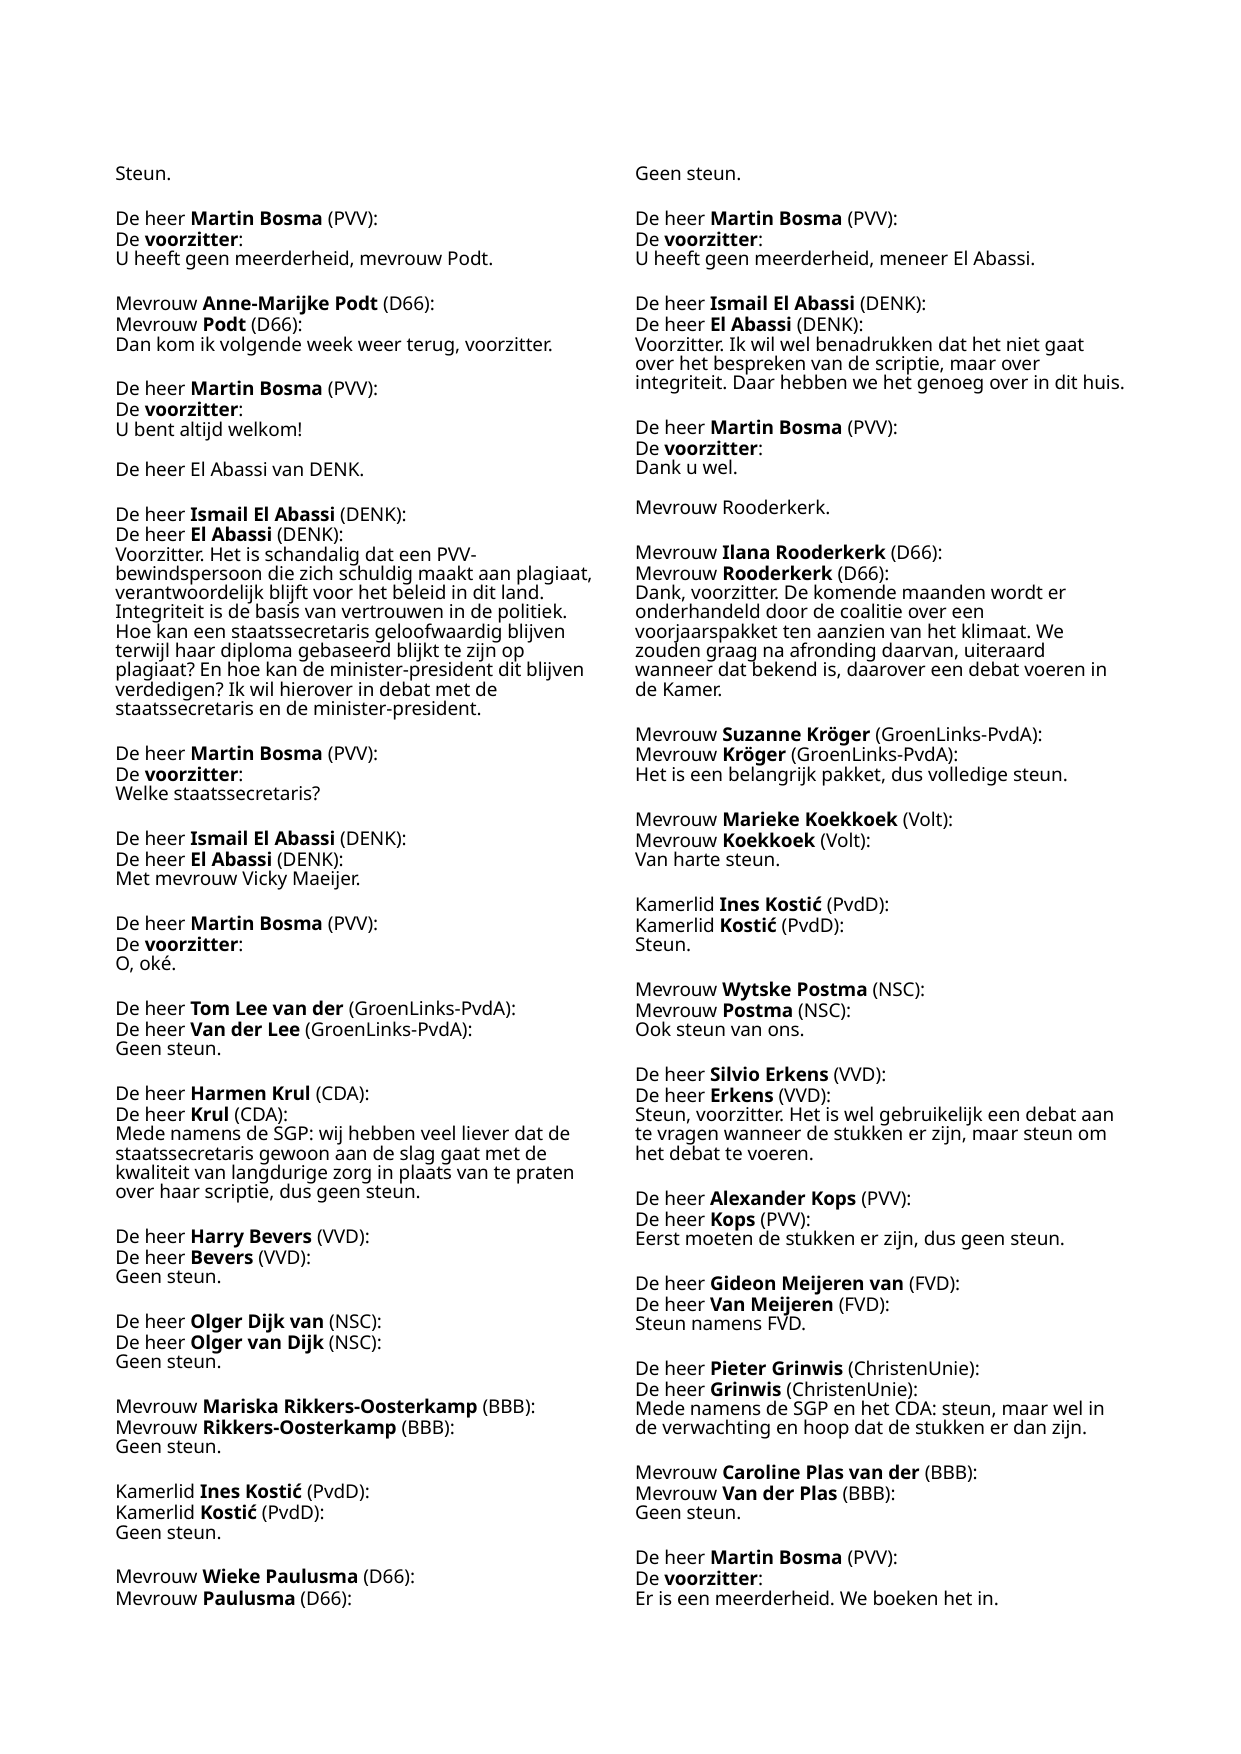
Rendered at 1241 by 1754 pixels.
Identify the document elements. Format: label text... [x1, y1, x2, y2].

text Er is een meerderheid. We boeken het in. [635, 1589, 1125, 1609]
text De heer Bevers (VVD): [115, 1249, 605, 1268]
text De heer Ismail El Abassi (DENK): [115, 825, 605, 851]
text Voorzitter. Ik wil wel benadrukken dat het niet gaat over het bespreken van de scriptie, maar over integriteit. Daar hebben we het genoeg over in dit huis. [635, 336, 1125, 393]
text De voorzitter: [115, 401, 605, 421]
text Mevrouw Marieke Koekkoek (Volt): [635, 806, 1125, 832]
text Steun namens FVD. [635, 1315, 1125, 1334]
text Mevrouw Mariska Rikkers-Oosterkamp (BBB): [115, 1393, 605, 1419]
text Geen steun. [635, 1504, 1125, 1524]
text Mevrouw Rooderkerk. [635, 499, 1125, 518]
text De heer Martin Bosma (PVV): [635, 1544, 1125, 1570]
text De heer Martin Bosma (PVV): [115, 376, 605, 401]
text Kamerlid Ines Kostić (PvdD): [635, 891, 1125, 917]
text De heer Harry Bevers (VVD): [115, 1223, 605, 1249]
text De voorzitter: [635, 440, 1125, 459]
text Kamerlid Kostić (PvdD): [635, 917, 1125, 936]
text Mevrouw Paulusma (D66): [115, 1589, 605, 1609]
text Dan kom ik volgende week weer terug, voorzitter. [115, 336, 605, 355]
text De heer Grinwis (ChristenUnie): [635, 1381, 1125, 1400]
text De heer Martin Bosma (PVV): [635, 205, 1125, 231]
text Mede namens de SGP: wij hebben veel liever dat de staatssecretaris gewoon aan de slag gaat met de kwaliteit van langdurige zorg in plaats van te praten over haar scriptie, dus geen steun. [115, 1125, 605, 1202]
text De heer Ismail El Abassi (DENK): [635, 291, 1125, 316]
text Mevrouw Kröger (GroenLinks-PvdA): [635, 746, 1125, 766]
text Eerst moeten de stukken er zijn, dus geen steun. [635, 1230, 1125, 1249]
text De heer Olger Dijk van (NSC): [115, 1308, 605, 1334]
text Geen steun. [115, 1524, 605, 1543]
text Mevrouw Rikkers-Oosterkamp (BBB): [115, 1419, 605, 1438]
text De voorzitter: [115, 766, 605, 785]
text Mevrouw Wytske Postma (NSC): [635, 976, 1125, 1002]
text Welke staatssecretaris? [115, 785, 605, 804]
text Van harte steun. [635, 851, 1125, 870]
text U heeft geen meerderheid, meneer El Abassi. [635, 250, 1125, 270]
text De heer Ismail El Abassi (DENK): [115, 501, 605, 526]
text De heer El Abassi (DENK): [635, 316, 1125, 336]
text Geen steun. [635, 165, 1125, 184]
text Geen steun. [115, 1268, 605, 1288]
text De heer Pieter Grinwis (ChristenUnie): [635, 1355, 1125, 1381]
text De heer Krul (CDA): [115, 1106, 605, 1125]
text De voorzitter: [115, 231, 605, 250]
text De heer Olger van Dijk (NSC): [115, 1334, 605, 1353]
text De heer Van der Lee (GroenLinks-PvdA): [115, 1021, 605, 1040]
text De heer Kops (PVV): [635, 1211, 1125, 1230]
text De heer Martin Bosma (PVV): [115, 910, 605, 936]
text De voorzitter: [635, 1570, 1125, 1589]
text De heer Erkens (VVD): [635, 1087, 1125, 1106]
text De heer Martin Bosma (PVV): [115, 205, 605, 231]
text O, oké. [115, 955, 605, 974]
text De heer El Abassi (DENK): [115, 526, 605, 546]
text De heer Harmen Krul (CDA): [115, 1080, 605, 1106]
text Steun. [635, 936, 1125, 955]
text Mevrouw Caroline Plas van der (BBB): [635, 1459, 1125, 1485]
text De heer El Abassi (DENK): [115, 851, 605, 870]
text Met mevrouw Vicky Maeijer. [115, 870, 605, 889]
text Geen steun. [115, 1438, 605, 1458]
text De heer Silvio Erkens (VVD): [635, 1061, 1125, 1087]
text Steun. [115, 165, 605, 184]
text U bent altijd welkom! [115, 421, 605, 440]
text Mevrouw Van der Plas (BBB): [635, 1485, 1125, 1504]
text U heeft geen meerderheid, mevrouw Podt. [115, 250, 605, 270]
text Kamerlid Ines Kostić (PvdD): [115, 1479, 605, 1504]
text Geen steun. [115, 1040, 605, 1059]
text Mevrouw Anne-Marijke Podt (D66): [115, 291, 605, 316]
text Mevrouw Koekkoek (Volt): [635, 832, 1125, 851]
text Mevrouw Ilana Rooderkerk (D66): [635, 539, 1125, 565]
text Mevrouw Postma (NSC): [635, 1002, 1125, 1021]
text De heer Gideon Meijeren van (FVD): [635, 1270, 1125, 1296]
text Geen steun. [115, 1353, 605, 1373]
text Mede namens de SGP en het CDA: steun, maar wel in de verwachting en hoop dat de stukken er dan zijn. [635, 1400, 1125, 1438]
text De heer Tom Lee van der (GroenLinks-PvdA): [115, 995, 605, 1021]
text De heer Alexander Kops (PVV): [635, 1185, 1125, 1211]
text Kamerlid Kostić (PvdD): [115, 1504, 605, 1524]
text De heer El Abassi van DENK. [115, 461, 605, 480]
text Dank, voorzitter. De komende maanden wordt er onderhandeld door de coalitie over een voorjaarspakket ten aanzien van het klimaat. We zouden graag na afronding daarvan, uiteraard wanneer dat bekend is, daarover een debat voeren in de Kamer. [635, 584, 1125, 700]
text Mevrouw Wieke Paulusma (D66): [115, 1564, 605, 1589]
text Het is een belangrijk pakket, dus volledige steun. [635, 766, 1125, 785]
text De heer Martin Bosma (PVV): [115, 740, 605, 766]
text Mevrouw Rooderkerk (D66): [635, 565, 1125, 584]
text De heer Martin Bosma (PVV): [635, 414, 1125, 440]
text Voorzitter. Het is schandalig dat een PVV-bewindspersoon die zich schuldig maakt aan plagiaat, verantwoordelijk blijft voor het beleid in dit land. Integriteit is de basis van vertrouwen in de politiek. Hoe kan een staatssecretaris geloofwaardig blijven terwijl haar diploma gebaseerd blijkt te zijn op plagiaat? En hoe kan de minister-president dit blijven verdedigen? Ik wil hierover in debat met de staatssecretaris en de minister-president. [115, 546, 605, 719]
text De voorzitter: [115, 936, 605, 955]
text Ook steun van ons. [635, 1021, 1125, 1040]
text Mevrouw Podt (D66): [115, 316, 605, 336]
text De voorzitter: [635, 231, 1125, 250]
text Dank u wel. [635, 459, 1125, 478]
text Steun, voorzitter. Het is wel gebruikelijk een debat aan te vragen wanneer de stukken er zijn, maar steun om het debat te voeren. [635, 1106, 1125, 1164]
text De heer Van Meijeren (FVD): [635, 1296, 1125, 1315]
text Mevrouw Suzanne Kröger (GroenLinks-PvdA): [635, 721, 1125, 746]
